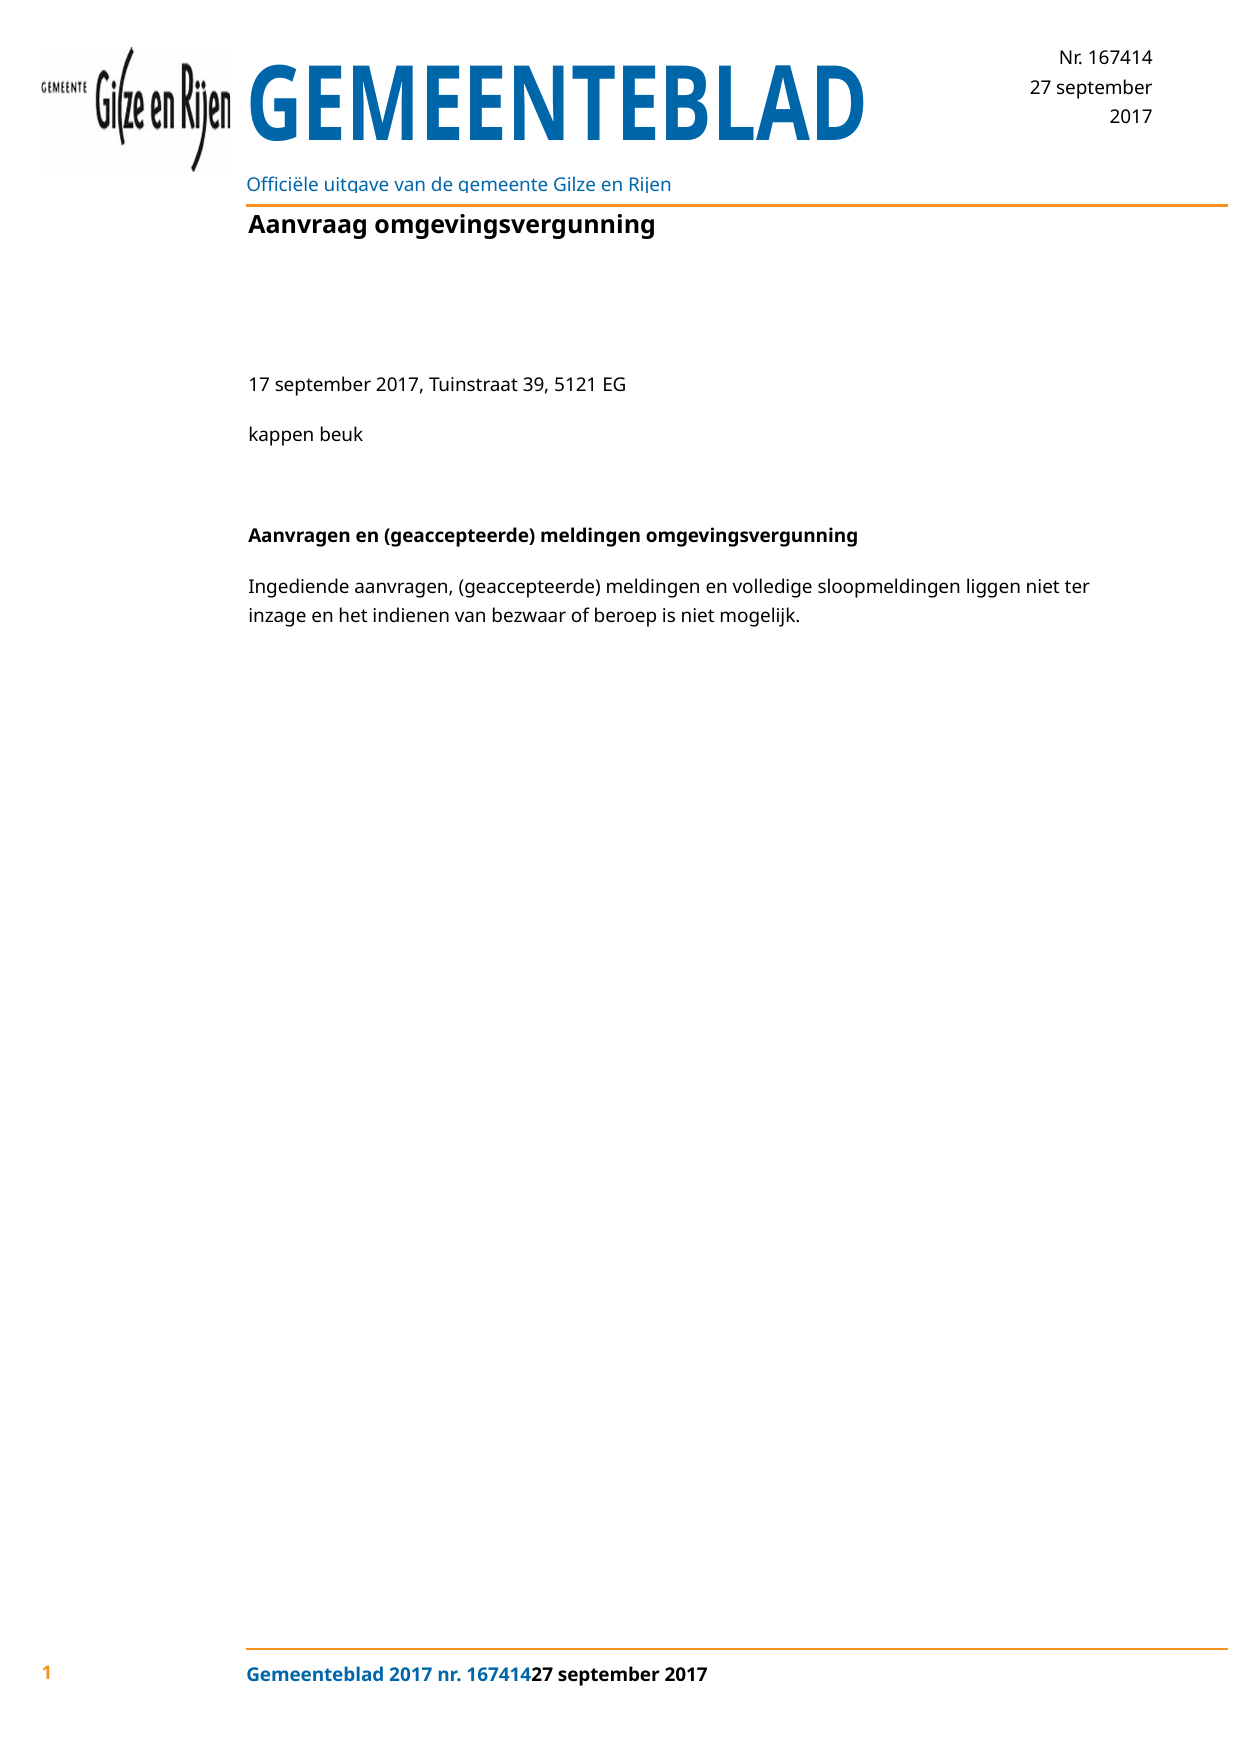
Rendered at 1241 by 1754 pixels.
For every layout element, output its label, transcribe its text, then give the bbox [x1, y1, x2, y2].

text Aanvragen en (geaccepteerde) meldingen omgevingsvergunning [248, 522, 1152, 548]
text Ingediende aanvragen, (geaccepteerde) meldingen en volledige sloopmeldingen liggen niet ter inzage en het indienen van bezwaar of beroep is niet mogelijk. [248, 573, 1152, 628]
text Aanvraag omgevingsvergunning [248, 207, 1152, 241]
text kappen beuk [248, 422, 1152, 447]
picture [41, 47, 231, 172]
text 17 september 2017, Tuinstraat 39, 5121 EG [248, 371, 1152, 397]
